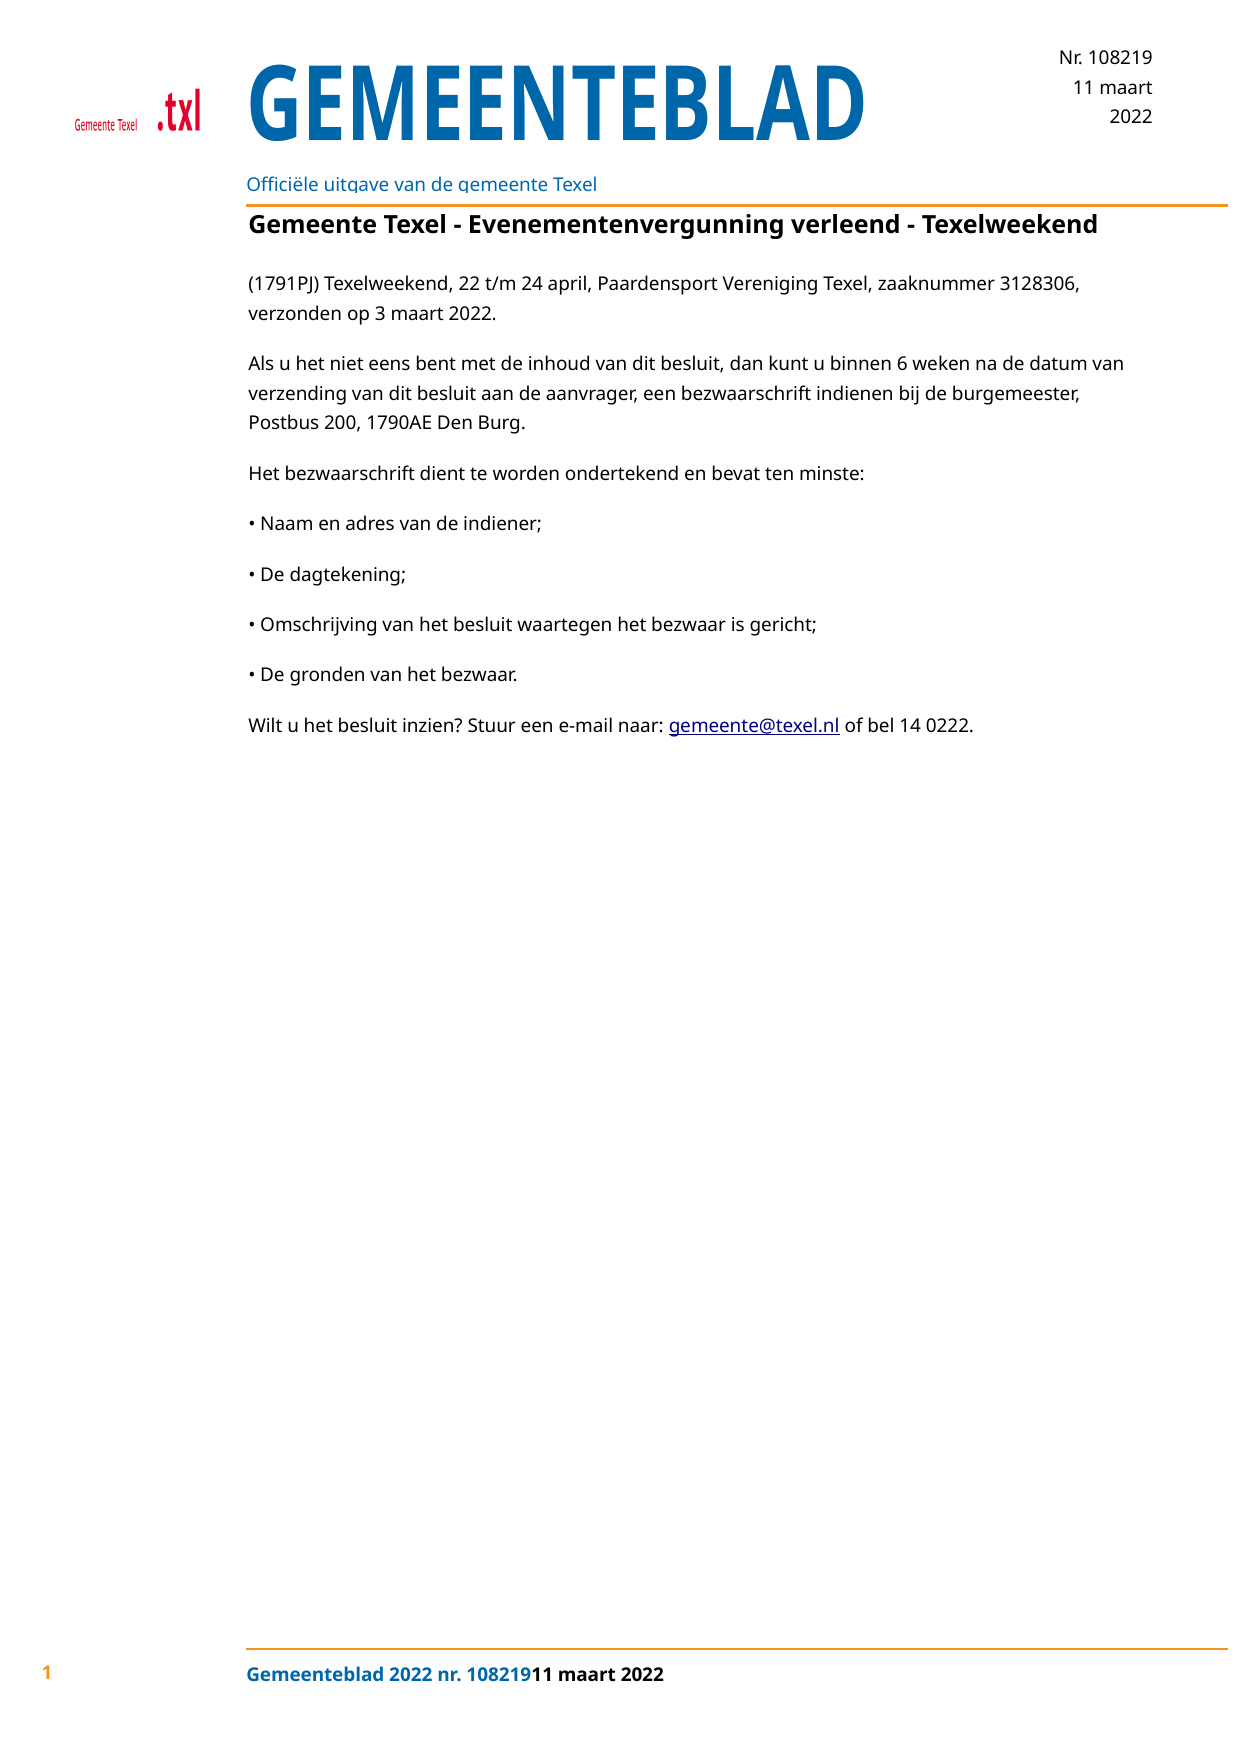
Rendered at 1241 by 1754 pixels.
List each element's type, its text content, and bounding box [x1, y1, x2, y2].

text (1791PJ) Texelweekend, 22 t/m 24 april, Paardensport Vereniging Texel, zaaknummer 3128306, verzonden op 3 maart 2022. [248, 270, 1152, 326]
text • Omschrijving van het besluit waartegen het bezwaar is gericht; [248, 611, 1152, 637]
text Als u het niet eens bent met de inhoud van dit besluit, dan kunt u binnen 6 weken na de datum van verzending van dit besluit aan de aanvrager, een bezwaarschrift indienen bij de burgemeester, Postbus 200, 1790AE Den Burg. [248, 350, 1152, 435]
text Gemeente Texel - Evenementenvergunning verleend - Texelweekend [248, 207, 1152, 241]
text • De dagtekening; [248, 561, 1152, 586]
picture [41, 47, 231, 172]
text Het bezwaarschrift dient te worden ondertekend en bevat ten minste: [248, 460, 1152, 486]
text • Naam en adres van de indiener; [248, 510, 1152, 536]
text • De gronden van het bezwaar. [248, 662, 1152, 687]
text Wilt u het besluit inzien? Stuur een e-mail naar: gemeente@texel.nl of bel 14 0222. [248, 712, 1152, 738]
